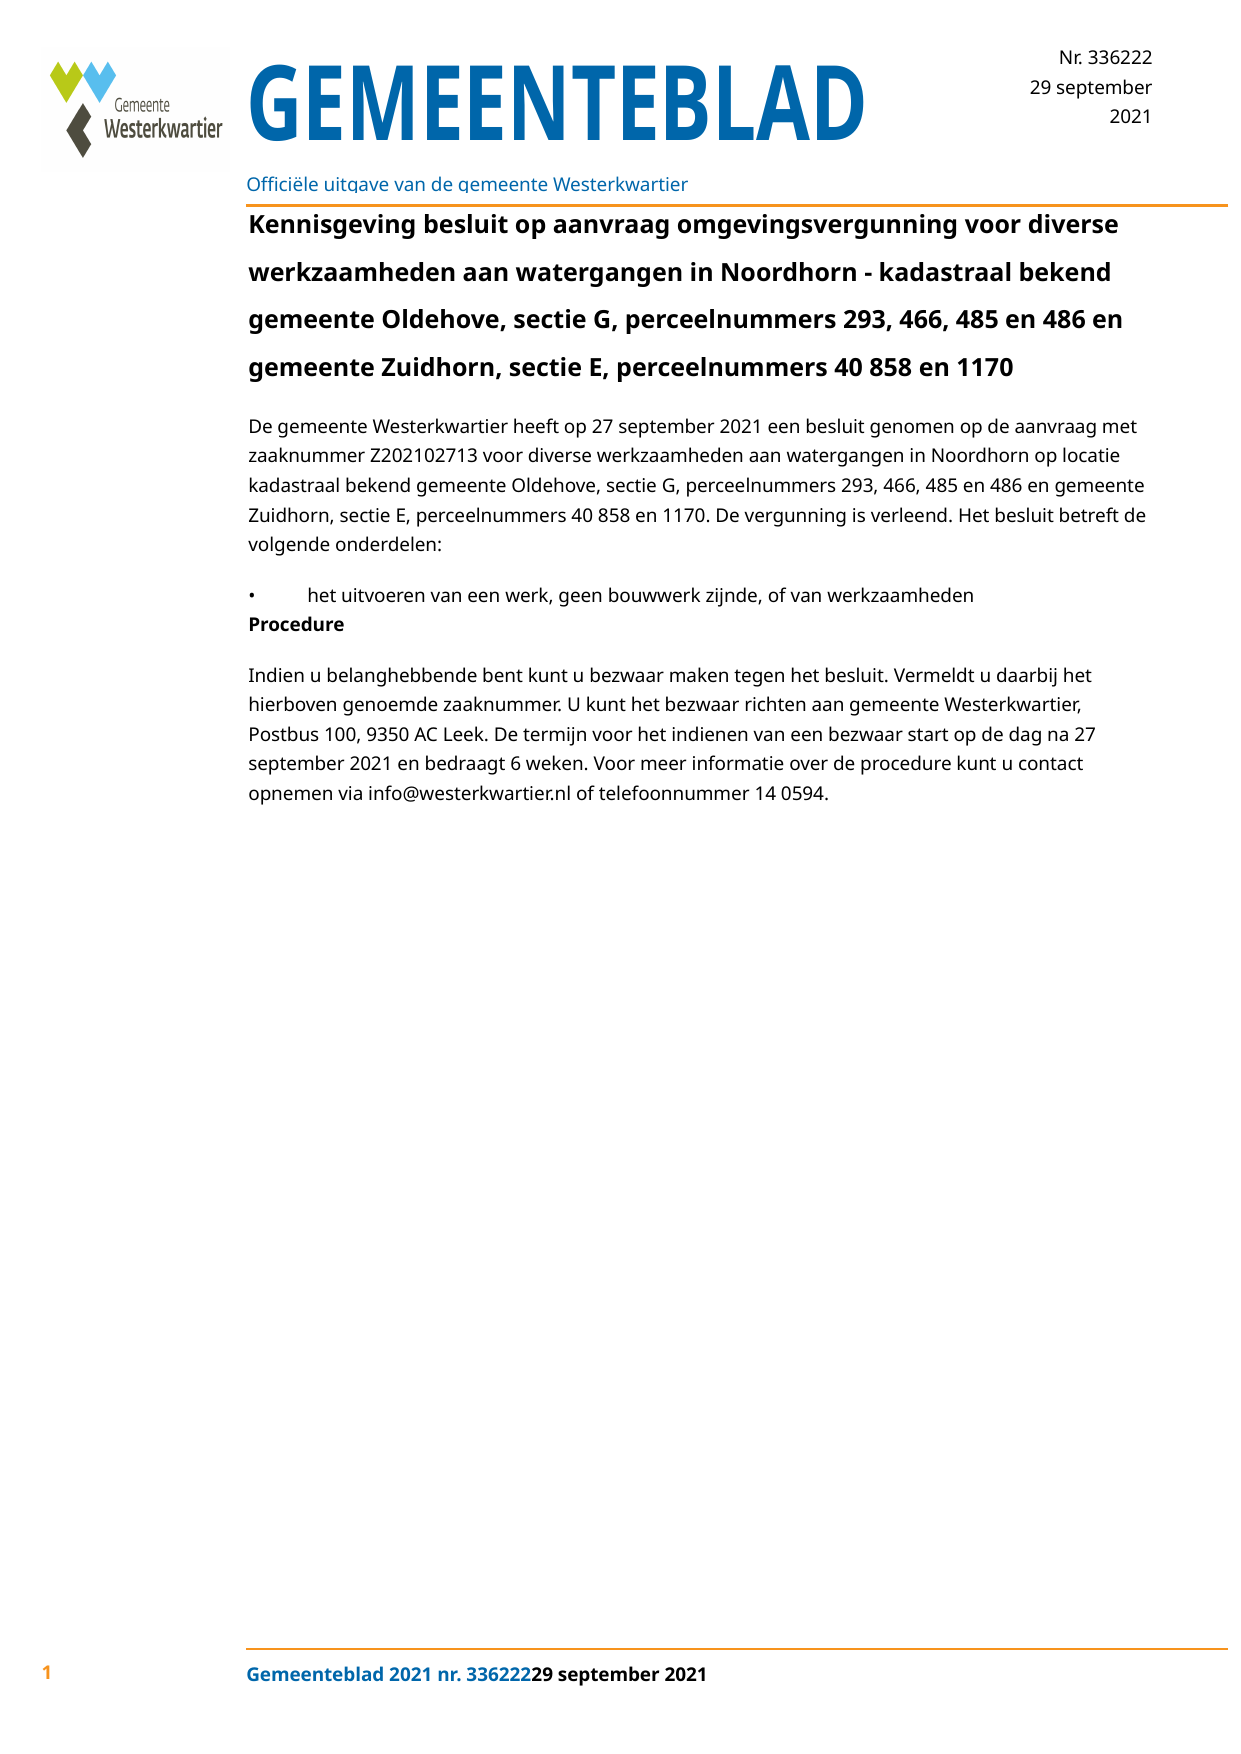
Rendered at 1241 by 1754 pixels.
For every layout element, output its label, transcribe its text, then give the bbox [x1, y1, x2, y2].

text Indien u belanghebbende bent kunt u bezwaar maken tegen het besluit. Vermeldt u daarbij het hierboven genoemde zaaknummer. U kunt het bezwaar richten aan gemeente Westerkwartier, Postbus 100, 9350 AC Leek. De termijn voor het indienen van een bezwaar start op de dag na 27 september 2021 en bedraagt 6 weken. Voor meer informatie over de procedure kunt u contact opnemen via info@westerkwartier.nl of telefoonnummer 14 0594. [248, 662, 1152, 806]
list het uitvoeren van een werk, geen bouwwerk zijnde, of van werkzaamheden [248, 582, 1152, 608]
text De gemeente Westerkwartier heeft op 27 september 2021 een besluit genomen op de aanvraag met zaaknummer Z202102713 voor diverse werkzaamheden aan watergangen in Noordhorn op locatie kadastraal bekend gemeente Oldehove, sectie G, perceelnummers 293, 466, 485 en 486 en gemeente Zuidhorn, sectie E, perceelnummers 40 858 en 1170. De vergunning is verleend. Het besluit betreft de volgende onderdelen: [248, 413, 1152, 557]
picture [41, 47, 231, 172]
text Kennisgeving besluit op aanvraag omgevingsvergunning voor diverse werkzaamheden aan watergangen in Noordhorn - kadastraal bekend gemeente Oldehove, sectie G, perceelnummers 293, 466, 485 en 486 en gemeente Zuidhorn, sectie E, perceelnummers 40 858 en 1170 [248, 207, 1152, 384]
text Procedure [248, 611, 1152, 637]
